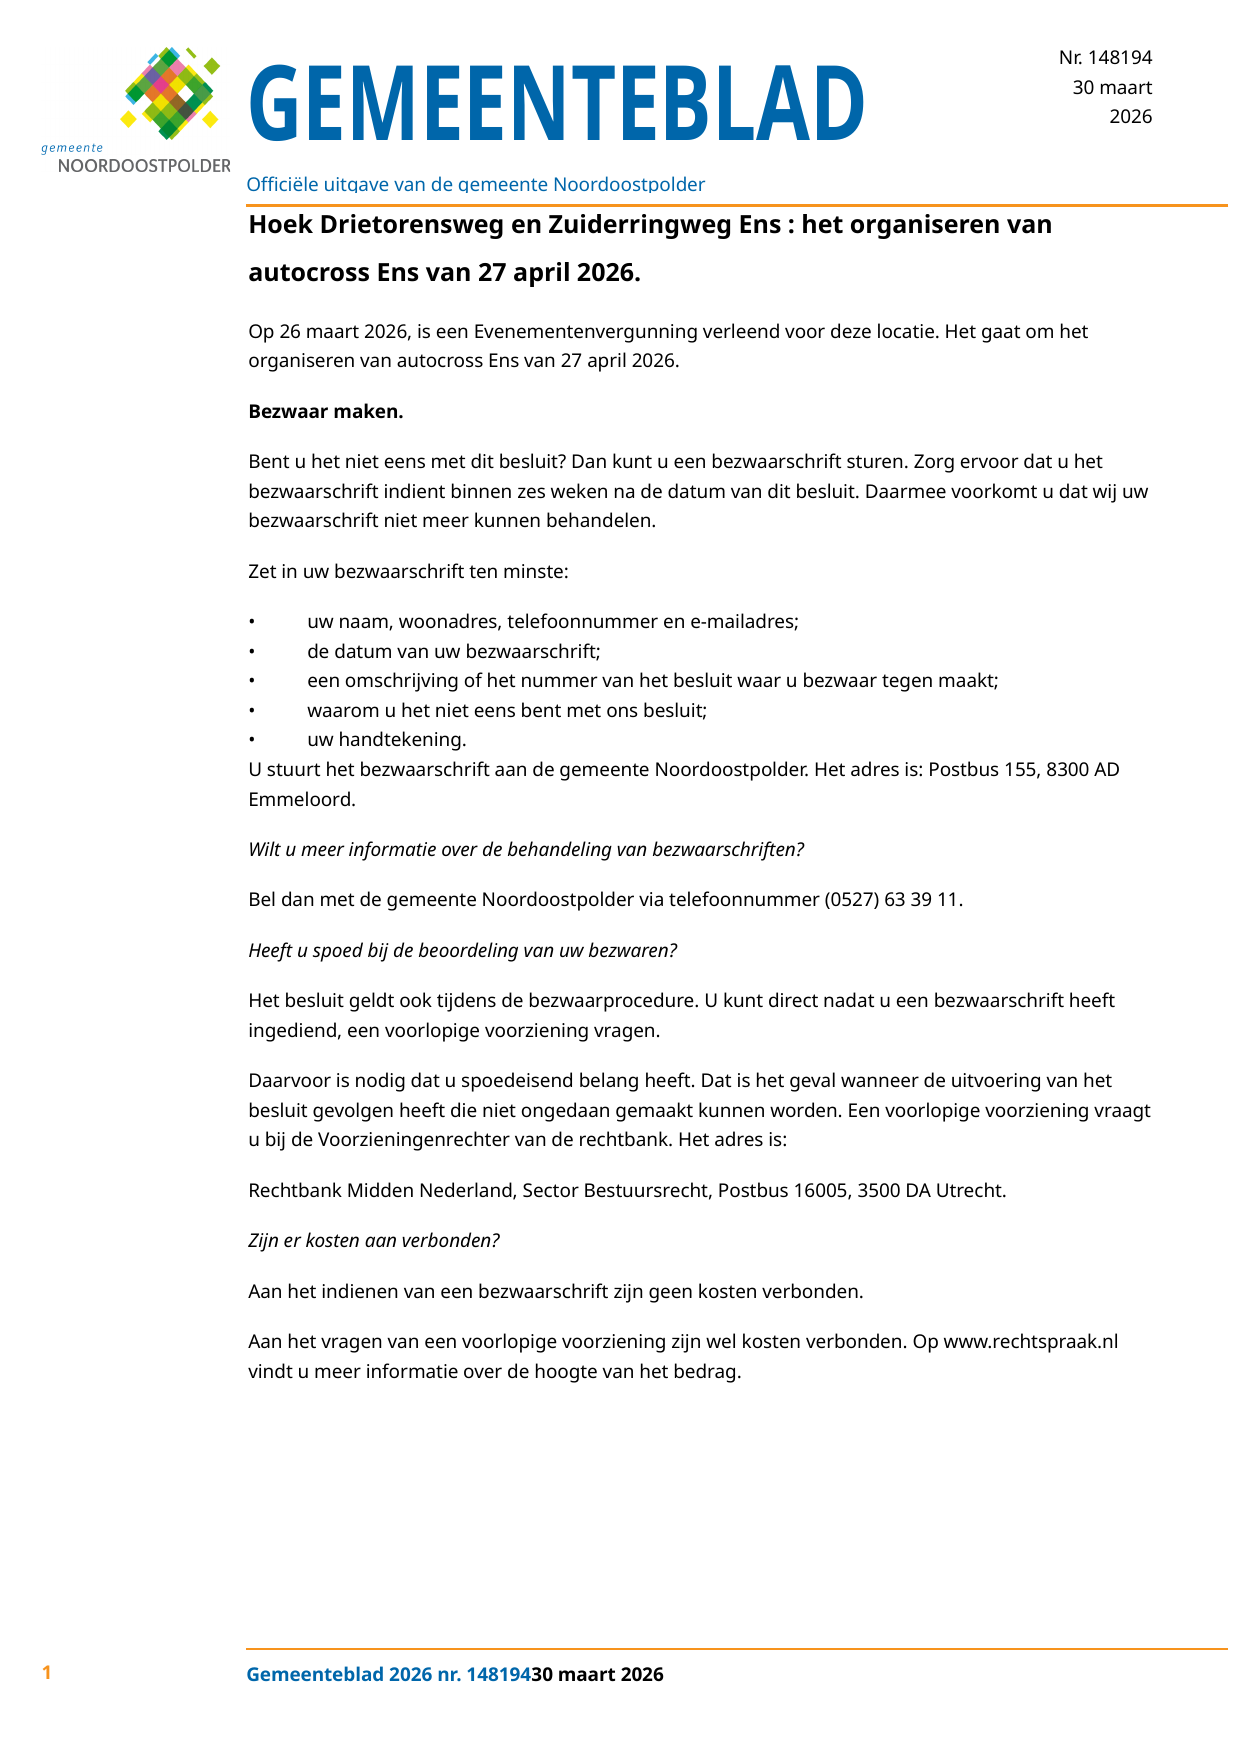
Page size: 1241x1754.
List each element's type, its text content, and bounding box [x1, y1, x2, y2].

text Bezwaar maken. [248, 398, 1152, 424]
text Rechtbank Midden Nederland, Sector Bestuursrecht, Postbus 16005, 3500 DA Utrecht. [248, 1177, 1152, 1203]
list waarom u het niet eens bent met ons besluit; [248, 697, 1152, 723]
list de datum van uw bezwaarschrift; [248, 638, 1152, 664]
list uw handtekening. [248, 727, 1152, 752]
text Hoek Drietorensweg en Zuiderringweg Ens : het organiseren van autocross Ens van 27 april 2026. [248, 207, 1152, 288]
text Zet in uw bezwaarschrift ten minste: [248, 558, 1152, 584]
list een omschrijving of het nummer van het besluit waar u bezwaar tegen maakt; [248, 667, 1152, 693]
text Aan het indienen van een bezwaarschrift zijn geen kosten verbonden. [248, 1278, 1152, 1304]
text Wilt u meer informatie over de behandeling van bezwaarschriften? [248, 836, 1152, 862]
text Het besluit geldt ook tijdens de bezwaarprocedure. U kunt direct nadat u een bezwaarschrift heeft ingediend, een voorlopige voorziening vragen. [248, 987, 1152, 1043]
picture [41, 47, 231, 172]
text Aan het vragen van een voorlopige voorziening zijn wel kosten verbonden. Op www.rechtspraak.nl vindt u meer informatie over de hoogte van het bedrag. [248, 1328, 1152, 1384]
text Zijn er kosten aan verbonden? [248, 1227, 1152, 1253]
text Bel dan met de gemeente Noordoostpolder via telefoonnummer (0527) 63 39 11. [248, 887, 1152, 912]
list uw naam, woonadres, telefoonnummer en e-mailadres; [248, 608, 1152, 634]
text Bent u het niet eens met dit besluit? Dan kunt u een bezwaarschrift sturen. Zorg ervoor dat u het bezwaarschrift indient binnen zes weken na de datum van dit besluit. Daarmee voorkomt u dat wij uw bezwaarschrift niet meer kunnen behandelen. [248, 448, 1152, 533]
text Heeft u spoed bij de beoordeling van uw bezwaren? [248, 937, 1152, 963]
text Op 26 maart 2026, is een Evenementenvergunning verleend voor deze locatie. Het gaat om het organiseren van autocross Ens van 27 april 2026. [248, 318, 1152, 373]
text U stuurt het bezwaarschrift aan de gemeente Noordoostpolder. Het adres is: Postbus 155, 8300 AD Emmeloord. [248, 756, 1152, 812]
text Daarvoor is nodig dat u spoedeisend belang heeft. Dat is het geval wanneer de uitvoering van het besluit gevolgen heeft die niet ongedaan gemaakt kunnen worden. Een voorlopige voorziening vraagt u bij de Voorzieningenrechter van de rechtbank. Het adres is: [248, 1067, 1152, 1152]
